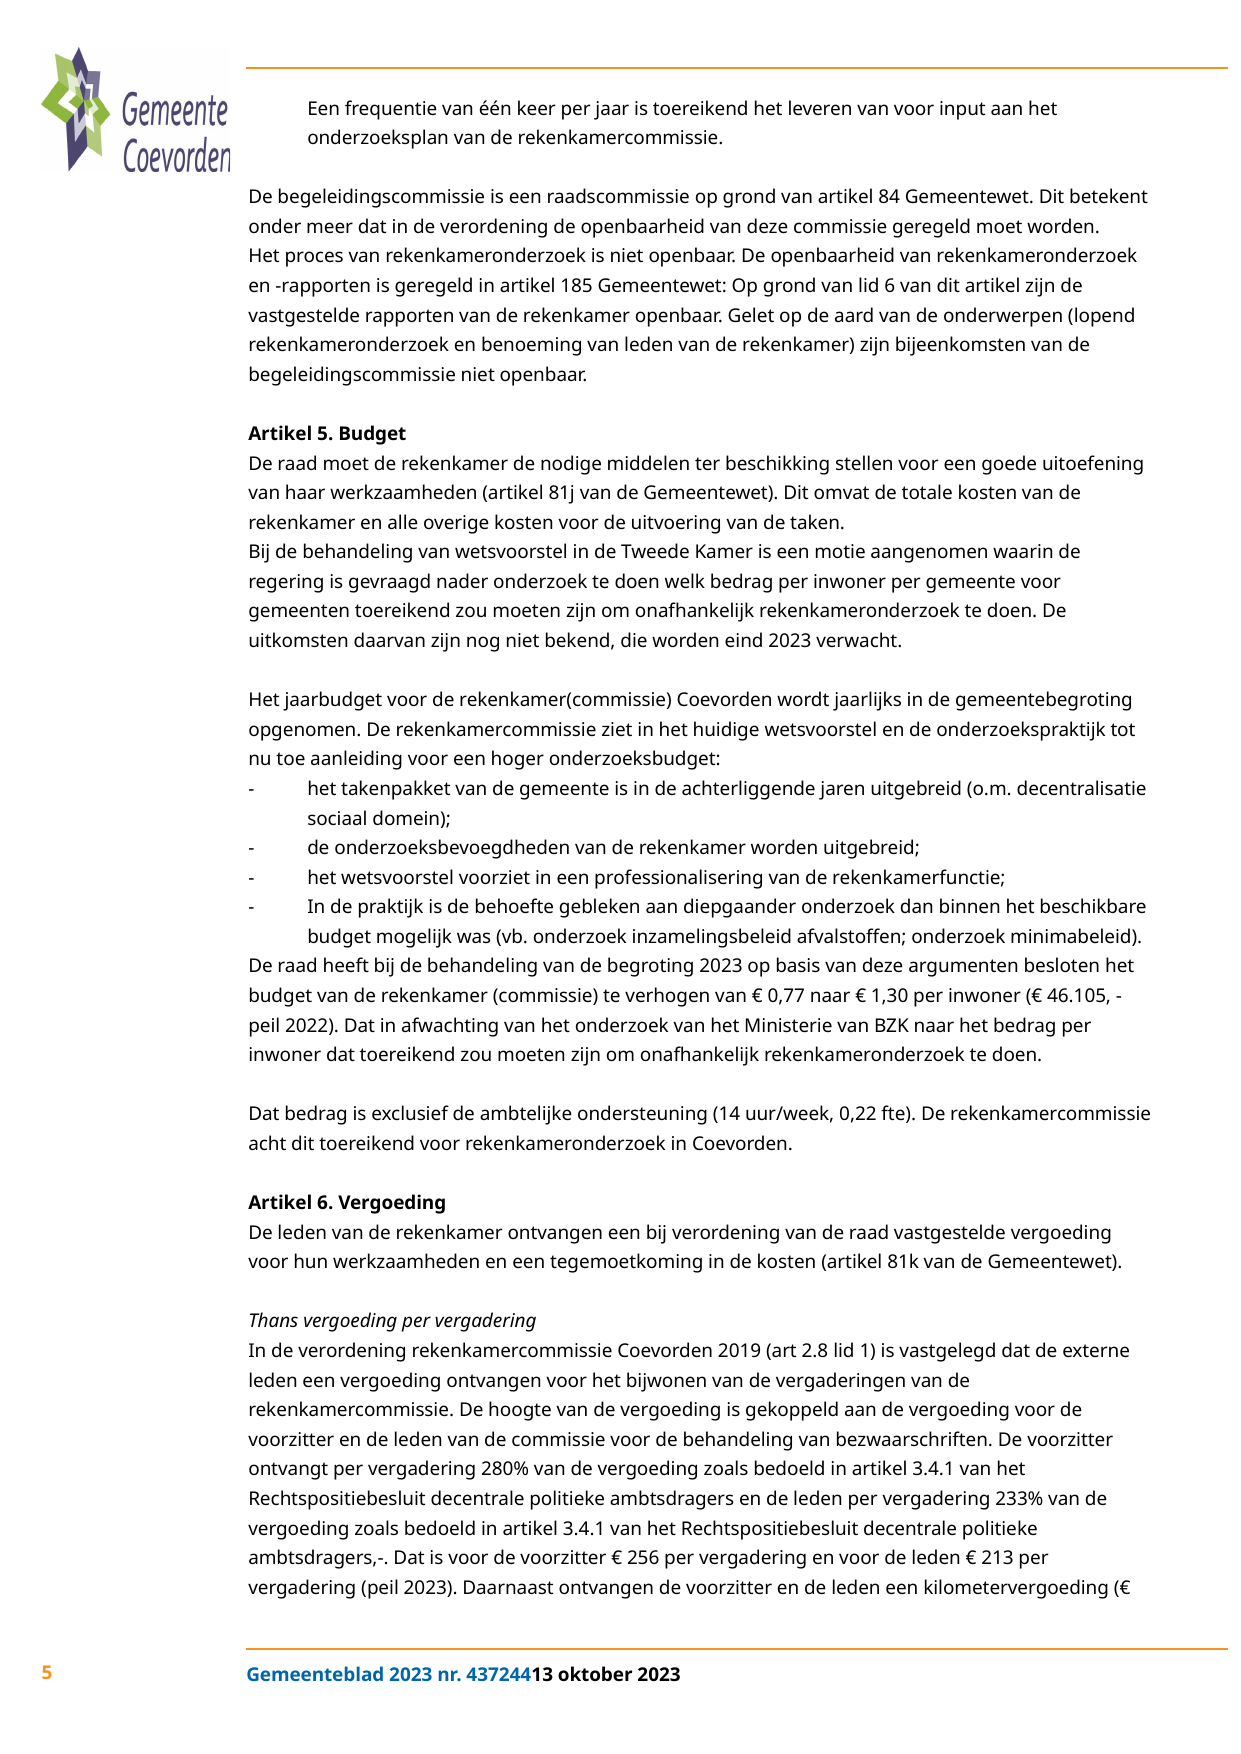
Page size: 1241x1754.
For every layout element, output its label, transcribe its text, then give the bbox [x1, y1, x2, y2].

list In de praktijk is de behoefte gebleken aan diepgaander onderzoek dan binnen het beschikbare budget mogelijk was (vb. onderzoek inzamelingsbeleid afvalstoffen; onderzoek minimabeleid). [248, 893, 1152, 949]
text In de verordening rekenkamercommissie Coevorden 2019 (art 2.8 lid 1) is vastgelegd dat de externe leden een vergoeding ontvangen voor het bijwonen van de vergaderingen van de rekenkamercommissie. De hoogte van de vergoeding is gekoppeld aan de vergoeding voor de voorzitter en de leden van de commissie voor de behandeling van bezwaarschriften. De voorzitter ontvangt per vergadering 280% van de vergoeding zoals bedoeld in artikel 3.4.1 van het Rechtspositiebesluit decentrale politieke ambtsdragers en de leden per vergadering 233% van de vergoeding zoals bedoeld in artikel 3.4.1 van het Rechtspositiebesluit decentrale politieke ambtsdragers,-. Dat is voor de voorzitter € 256 per vergadering en voor de leden € 213 per vergadering (peil 2023). Daarnaast ontvangen de voorzitter en de leden een kilometervergoeding (€ [248, 1337, 1152, 1600]
text Dat bedrag is exclusief de ambtelijke ondersteuning (14 uur/week, 0,22 fte). De rekenkamercommissie acht dit toereikend voor rekenkameronderzoek in Coevorden. [248, 1101, 1152, 1156]
text De raad moet de rekenkamer de nodige middelen ter beschikking stellen voor een goede uitoefening van haar werkzaamheden (artikel 81j van de Gemeentewet). Dit omvat de totale kosten van de rekenkamer en alle overige kosten voor de uitvoering van de taken. [248, 450, 1152, 535]
text Het proces van rekenkameronderzoek is niet openbaar. De openbaarheid van rekenkameronderzoek en -rapporten is geregeld in artikel 185 Gemeentewet: Op grond van lid 6 van dit artikel zijn de vastgestelde rapporten van de rekenkamer openbaar. Gelet op de aard van de onderwerpen (lopend rekenkameronderzoek en benoeming van leden van de rekenkamer) zijn bijeenkomsten van de begeleidingscommissie niet openbaar. [248, 243, 1152, 387]
picture [41, 47, 231, 172]
text De begeleidingscommissie is een raadscommissie op grond van artikel 84 Gemeentewet. Dit betekent onder meer dat in de verordening de openbaarheid van deze commissie geregeld moet worden. [248, 183, 1152, 239]
text Artikel 5. Budget [248, 420, 1152, 446]
list de onderzoeksbevoegdheden van de rekenkamer worden uitgebreid; [248, 834, 1152, 860]
list het takenpakket van de gemeente is in de achterliggende jaren uitgebreid (o.m. decentralisatie sociaal domein); [248, 775, 1152, 831]
text Thans vergoeding per vergadering [248, 1308, 1152, 1333]
list Een frequentie van één keer per jaar is toereikend het leveren van voor input aan het onderzoeksplan van de rekenkamercommissie. [248, 95, 1152, 150]
text De raad heeft bij de behandeling van de begroting 2023 op basis van deze argumenten besloten het budget van de rekenkamer (commissie) te verhogen van € 0,77 naar € 1,30 per inwoner (€ 46.105, - peil 2022). Dat in afwachting van het onderzoek van het Ministerie van BZK naar het bedrag per inwoner dat toereikend zou moeten zijn om onafhankelijk rekenkameronderzoek te doen. [248, 953, 1152, 1067]
list het wetsvoorstel voorziet in een professionalisering van de rekenkamerfunctie; [248, 864, 1152, 890]
text De leden van de rekenkamer ontvangen een bij verordening van de raad vastgestelde vergoeding voor hun werkzaamheden en een tegemoetkoming in de kosten (artikel 81k van de Gemeentewet). [248, 1219, 1152, 1274]
text Het jaarbudget voor de rekenkamer(commissie) Coevorden wordt jaarlijks in de gemeentebegroting opgenomen. De rekenkamercommissie ziet in het huidige wetsvoorstel en de onderzoekspraktijk tot nu toe aanleiding voor een hoger onderzoeksbudget: [248, 686, 1152, 771]
text Bij de behandeling van wetsvoorstel in de Tweede Kamer is een motie aangenomen waarin de regering is gevraagd nader onderzoek te doen welk bedrag per inwoner per gemeente voor gemeenten toereikend zou moeten zijn om onafhankelijk rekenkameronderzoek te doen. De uitkomsten daarvan zijn nog niet bekend, die worden eind 2023 verwacht. [248, 538, 1152, 653]
text Artikel 6. Vergoeding [248, 1189, 1152, 1215]
